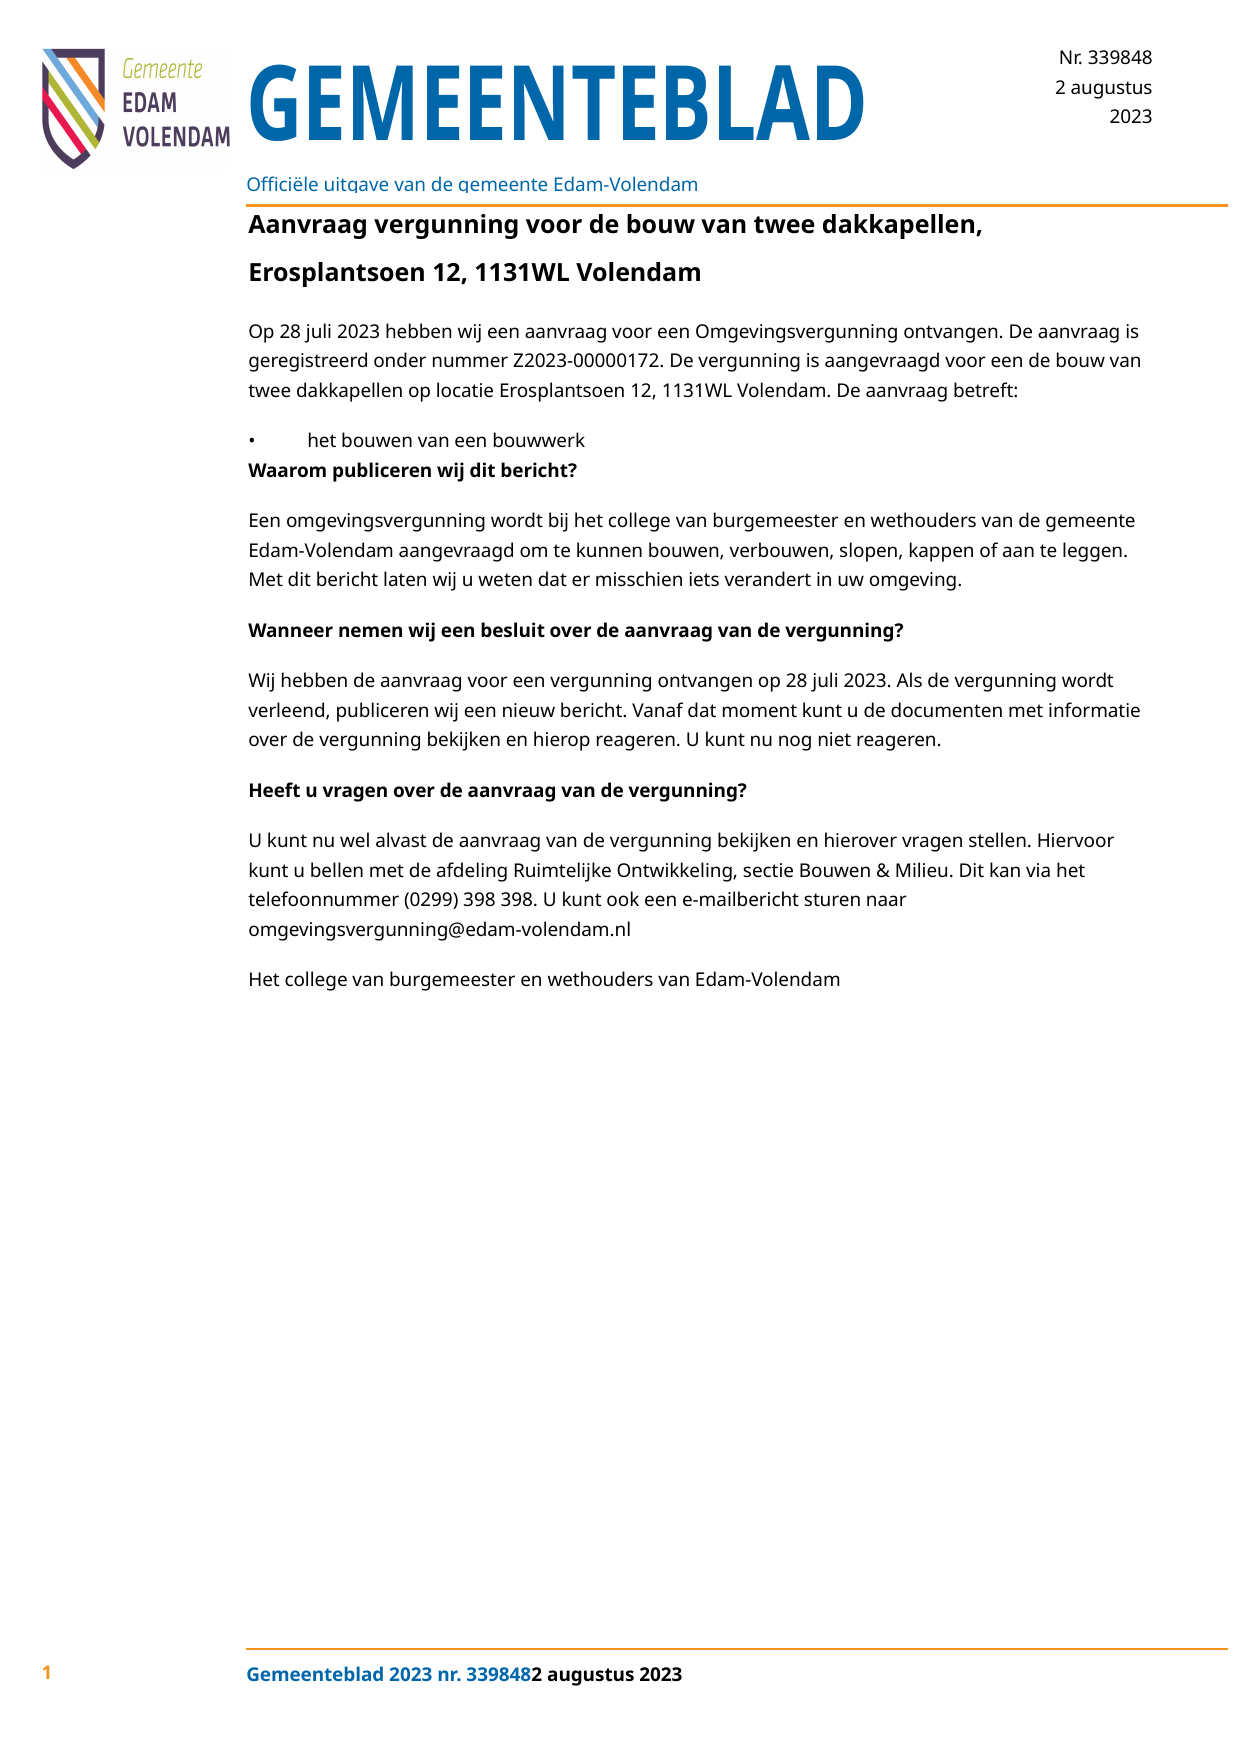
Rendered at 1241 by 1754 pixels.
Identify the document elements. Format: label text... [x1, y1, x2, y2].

text U kunt nu wel alvast de aanvraag van de vergunning bekijken en hierover vragen stellen. Hiervoor kunt u bellen met de afdeling Ruimtelijke Ontwikkeling, sectie Bouwen & Milieu. Dit kan via het telefoonnummer (0299) 398 398. U kunt ook een e-mailbericht sturen naar omgevingsvergunning@edam-volendam.nl [248, 827, 1152, 942]
text Heeft u vragen over de aanvraag van de vergunning? [248, 777, 1152, 803]
text Op 28 juli 2023 hebben wij een aanvraag voor een Omgevingsvergunning ontvangen. De aanvraag is geregistreerd onder nummer Z2023-00000172. De vergunning is aangevraagd voor een de bouw van twee dakkapellen op locatie Erosplantsoen 12, 1131WL Volendam. De aanvraag betreft: [248, 318, 1152, 403]
text Waarom publiceren wij dit bericht? [248, 457, 1152, 483]
text Aanvraag vergunning voor de bouw van twee dakkapellen, Erosplantsoen 12, 1131WL Volendam [248, 207, 1152, 288]
text Het college van burgemeester en wethouders van Edam-Volendam [248, 967, 1152, 992]
picture [41, 47, 231, 172]
list het bouwen van een bouwwerk [248, 427, 1152, 453]
text Een omgevingsvergunning wordt bij het college van burgemeester en wethouders van de gemeente Edam-Volendam aangevraagd om te kunnen bouwen, verbouwen, slopen, kappen of aan te leggen. Met dit bericht laten wij u weten dat er misschien iets verandert in uw omgeving. [248, 507, 1152, 592]
text Wij hebben de aanvraag voor een vergunning ontvangen op 28 juli 2023. Als de vergunning wordt verleend, publiceren wij een nieuw bericht. Vanaf dat moment kunt u de documenten met informatie over de vergunning bekijken en hierop reageren. U kunt nu nog niet reageren. [248, 667, 1152, 752]
text Wanneer nemen wij een besluit over de aanvraag van de vergunning? [248, 617, 1152, 643]
